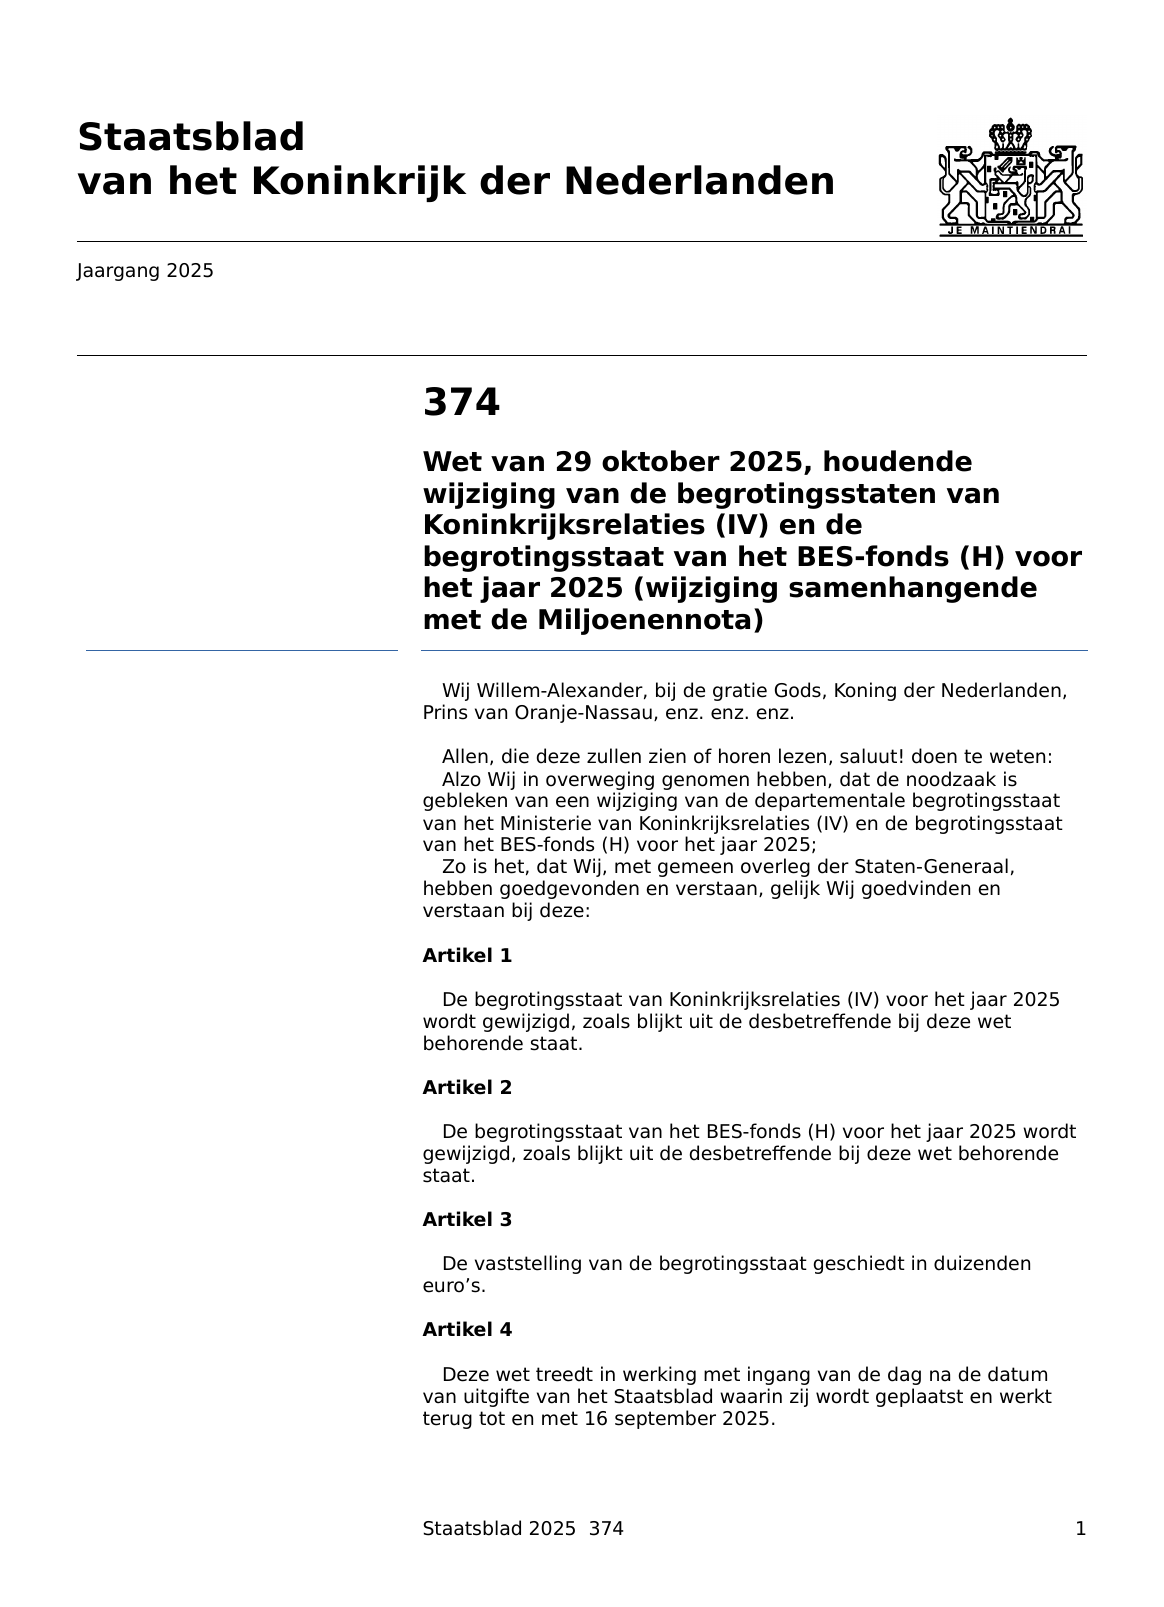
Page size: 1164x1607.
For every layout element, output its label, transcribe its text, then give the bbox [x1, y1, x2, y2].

subtitle Artikel 1 [422, 944, 1087, 966]
subtitle 374 [422, 381, 1087, 424]
text De begrotingsstaat van het BES-fonds (H) voor het jaar 2025 wordt gewijzigd, zoals blijkt uit de desbetreffende bij deze wet behorende staat. [422, 1121, 1087, 1187]
table_header [886, 100, 1087, 241]
text De begrotingsstaat van Koninkrijksrelaties (IV) voor het jaar 2025 wordt gewijzigd, zoals blijkt uit de desbetreffende bij deze wet behorende staat. [422, 989, 1087, 1054]
text Deze wet treedt in werking met ingang van de dag na de datum van uitgifte van het Staatsblad waarin zij wordt geplaatst en werkt terug tot en met 16 september 2025. [422, 1363, 1087, 1429]
subtitle Artikel 4 [422, 1319, 1087, 1341]
picture [936, 115, 1087, 240]
text Zo is het, dat Wij, met gemeen overleg der Staten-Generaal, hebben goedgevonden en verstaan, gelijk Wij goedvinden en verstaan bij deze: [422, 856, 1087, 922]
text Allen, die deze zullen zien of horen lezen, saluut! doen te weten: [422, 746, 1087, 768]
subtitle Artikel 2 [422, 1077, 1087, 1099]
text Wet van 29 oktober 2025, houdende wijziging van de begrotingsstaten van Koninkrijksrelaties (IV) en de begrotingsstaat van het BES-fonds (H) voor het jaar 2025 (wijziging samenhangende met de Miljoenennota) [422, 447, 1087, 636]
text Wij Willem-Alexander, bij de gratie Gods, Koning der Nederlanden, Prins van Oranje-Nassau, enz. enz. enz. [422, 680, 1087, 724]
text Alzo Wij in overweging genomen hebben, dat de noodzaak is gebleken van een wijziging van de departementale begrotingsstaat van het Ministerie van Koninkrijksrelaties (IV) en de begrotingsstaat van het BES-fonds (H) voor het jaar 2025; [422, 768, 1087, 856]
table_cell Jaargang 2025 [77, 242, 1087, 355]
table_header Staatsblad van het Koninkrijk der Nederlanden [77, 100, 886, 241]
subtitle Artikel 3 [422, 1209, 1087, 1231]
text De vaststelling van de begrotingsstaat geschiedt in duizenden euro’s. [422, 1253, 1087, 1297]
